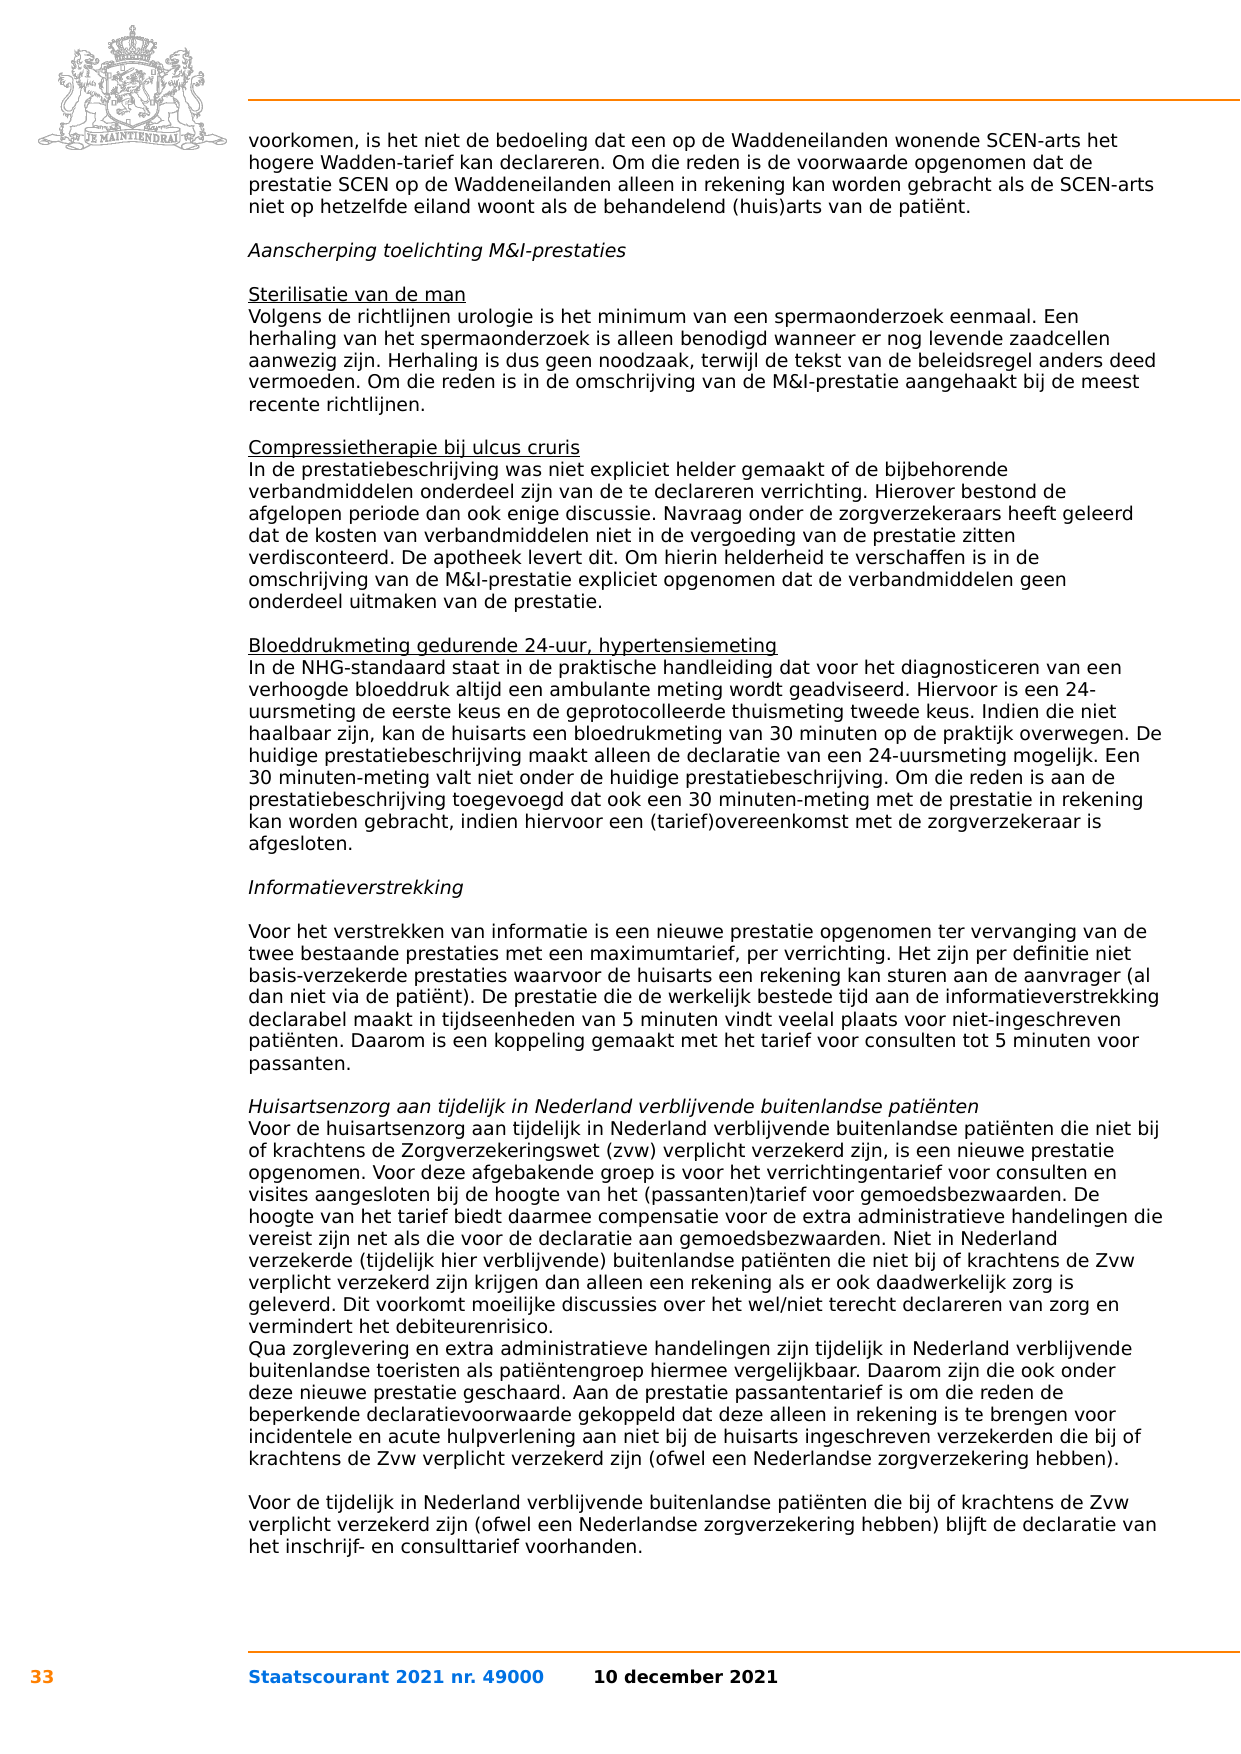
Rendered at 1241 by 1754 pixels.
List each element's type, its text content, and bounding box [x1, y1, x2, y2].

text Compressietherapie bij ulcus cruris [248, 437, 1163, 459]
text Voor het verstrekken van informatie is een nieuwe prestatie opgenomen ter vervanging van de twee bestaande prestaties met een maximumtarief, per verrichting. Het zijn per definitie niet basis-verzekerde prestaties waarvoor de huisarts een rekening kan sturen aan de aanvrager (al dan niet via de patiënt). De prestatie die de werkelijk bestede tijd aan de informatieverstrekking declarabel maakt in tijdseenheden van 5 minuten vindt veelal plaats voor niet-ingeschreven patiënten. Daarom is een koppeling gemaakt met het tarief voor consulten tot 5 minuten voor passanten. [248, 921, 1163, 1074]
text Sterilisatie van de man [248, 283, 1163, 306]
text In de prestatiebeschrijving was niet expliciet helder gemaakt of de bijbehorende verbandmiddelen onderdeel zijn van de te declareren verrichting. Hierover bestond de afgelopen periode dan ook enige discussie. Navraag onder de zorgverzekeraars heeft geleerd dat de kosten van verbandmiddelen niet in de vergoeding van de prestatie zitten verdisconteerd. De apotheek levert dit. Om hierin helderheid te verschaffen is in de omschrijving van de M&I-prestatie expliciet opgenomen dat de verbandmiddelen geen onderdeel uitmaken van de prestatie. [248, 459, 1163, 613]
text Bloeddrukmeting gedurende 24-uur, hypertensiemeting [248, 635, 1163, 657]
subtitle Informatieverstrekking [248, 877, 1163, 899]
picture [38, 25, 227, 150]
text Voor de huisartsenzorg aan tijdelijk in Nederland verblijvende buitenlandse patiënten die niet bij of krachtens de Zorgverzekeringswet (zvw) verplicht verzekerd zijn, is een nieuwe prestatie opgenomen. Voor deze afgebakende groep is voor het verrichtingentarief voor consulten en visites aangesloten bij de hoogte van het (passanten)tarief voor gemoedsbezwaarden. De hoogte van het tarief biedt daarmee compensatie voor de extra administratieve handelingen die vereist zijn net als die voor de declaratie aan gemoedsbezwaarden. Niet in Nederland verzekerde (tijdelijk hier verblijvende) buitenlandse patiënten die niet bij of krachtens de Zvw verplicht verzekerd zijn krijgen dan alleen een rekening als er ook daadwerkelijk zorg is geleverd. Dit voorkomt moeilijke discussies over het wel/niet terecht declareren van zorg en vermindert het debiteurenrisico. [248, 1118, 1163, 1338]
text Qua zorglevering en extra administratieve handelingen zijn tijdelijk in Nederland verblijvende buitenlandse toeristen als patiëntengroep hiermee vergelijkbaar. Daarom zijn die ook onder deze nieuwe prestatie geschaard. Aan de prestatie passantentarief is om die reden de beperkende declaratievoorwaarde gekoppeld dat deze alleen in rekening is te brengen voor incidentele en acute hulpverlening aan niet bij de huisarts ingeschreven verzekerden die bij of krachtens de Zvw verplicht verzekerd zijn (ofwel een Nederlandse zorgverzekering hebben). [248, 1338, 1163, 1470]
text voorkomen, is het niet de bedoeling dat een op de Waddeneilanden wonende SCEN-arts het hogere Wadden-tarief kan declareren. Om die reden is de voorwaarde opgenomen dat de prestatie SCEN op de Waddeneilanden alleen in rekening kan worden gebracht als de SCEN-arts niet op hetzelfde eiland woont als de behandelend (huis)arts van de patiënt. [248, 130, 1163, 218]
text In de NHG-standaard staat in de praktische handleiding dat voor het diagnosticeren van een verhoogde bloeddruk altijd een ambulante meting wordt geadviseerd. Hiervoor is een 24-uursmeting de eerste keus en de geprotocolleerde thuismeting tweede keus. Indien die niet haalbaar zijn, kan de huisarts een bloedrukmeting van 30 minuten op de praktijk overwegen. De huidige prestatiebeschrijving maakt alleen de declaratie van een 24-uursmeting mogelijk. Een 30 minuten-meting valt niet onder de huidige prestatiebeschrijving. Om die reden is aan de prestatiebeschrijving toegevoegd dat ook een 30 minuten-meting met de prestatie in rekening kan worden gebracht, indien hiervoor een (tarief)overeenkomst met de zorgverzekeraar is afgesloten. [248, 657, 1163, 855]
text Huisartsenzorg aan tijdelijk in Nederland verblijvende buitenlandse patiënten [248, 1096, 1163, 1118]
subtitle Aanscherping toelichting M&I-prestaties [248, 240, 1163, 262]
text Volgens de richtlijnen urologie is het minimum van een spermaonderzoek eenmaal. Een herhaling van het spermaonderzoek is alleen benodigd wanneer er nog levende zaadcellen aanwezig zijn. Herhaling is dus geen noodzaak, terwijl de tekst van de beleidsregel anders deed vermoeden. Om die reden is in de omschrijving van de M&I-prestatie aangehaakt bij de meest recente richtlijnen. [248, 306, 1163, 415]
text Voor de tijdelijk in Nederland verblijvende buitenlandse patiënten die bij of krachtens de Zvw verplicht verzekerd zijn (ofwel een Nederlandse zorgverzekering hebben) blijft de declaratie van het inschrijf- en consulttarief voorhanden. [248, 1492, 1163, 1558]
